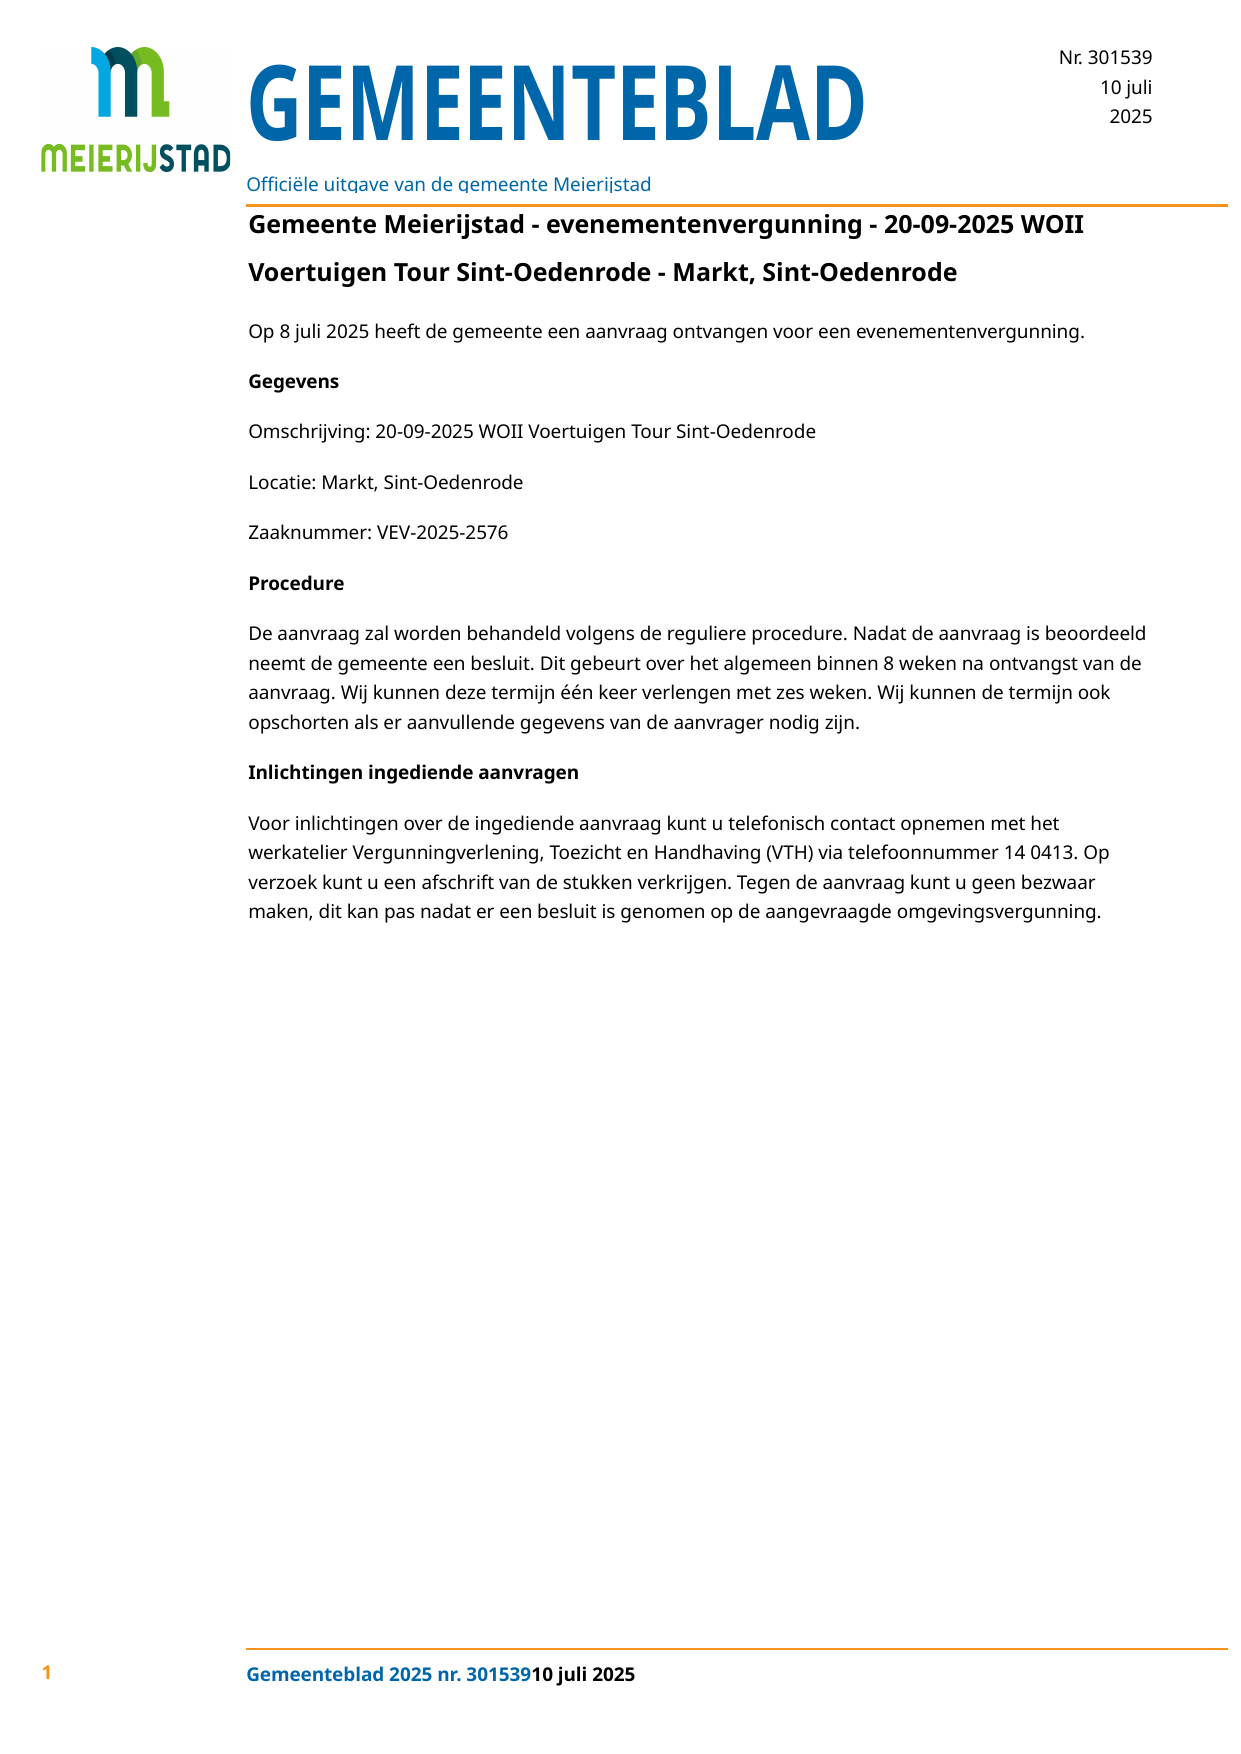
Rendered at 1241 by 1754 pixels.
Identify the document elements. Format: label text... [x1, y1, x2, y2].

text Gemeente Meierijstad - evenementenvergunning - 20-09-2025 WOII Voertuigen Tour Sint-Oedenrode - Markt, Sint-Oedenrode [248, 207, 1152, 288]
text De aanvraag zal worden behandeld volgens de reguliere procedure. Nadat de aanvraag is beoordeeld neemt de gemeente een besluit. Dit gebeurt over het algemeen binnen 8 weken na ontvangst van de aanvraag. Wij kunnen deze termijn één keer verlengen met zes weken. Wij kunnen de termijn ook opschorten als er aanvullende gegevens van de aanvrager nodig zijn. [248, 620, 1152, 735]
picture [41, 47, 231, 172]
text Procedure [248, 570, 1152, 596]
text Zaaknummer: VEV-2025-2576 [248, 519, 1152, 545]
text Locatie: Markt, Sint-Oedenrode [248, 469, 1152, 495]
text Omschrijving: 20-09-2025 WOII Voertuigen Tour Sint-Oedenrode [248, 419, 1152, 444]
text Op 8 juli 2025 heeft de gemeente een aanvraag ontvangen voor een evenementenvergunning. [248, 318, 1152, 344]
text Inlichtingen ingediende aanvragen [248, 759, 1152, 785]
text Voor inlichtingen over de ingediende aanvraag kunt u telefonisch contact opnemen met het werkatelier Vergunningverlening, Toezicht en Handhaving (VTH) via telefoonnummer 14 0413. Op verzoek kunt u een afschrift van de stukken verkrijgen. Tegen de aanvraag kunt u geen bezwaar maken, dit kan pas nadat er een besluit is genomen op de aangevraagde omgevingsvergunning. [248, 810, 1152, 924]
text Gegevens [248, 368, 1152, 394]
